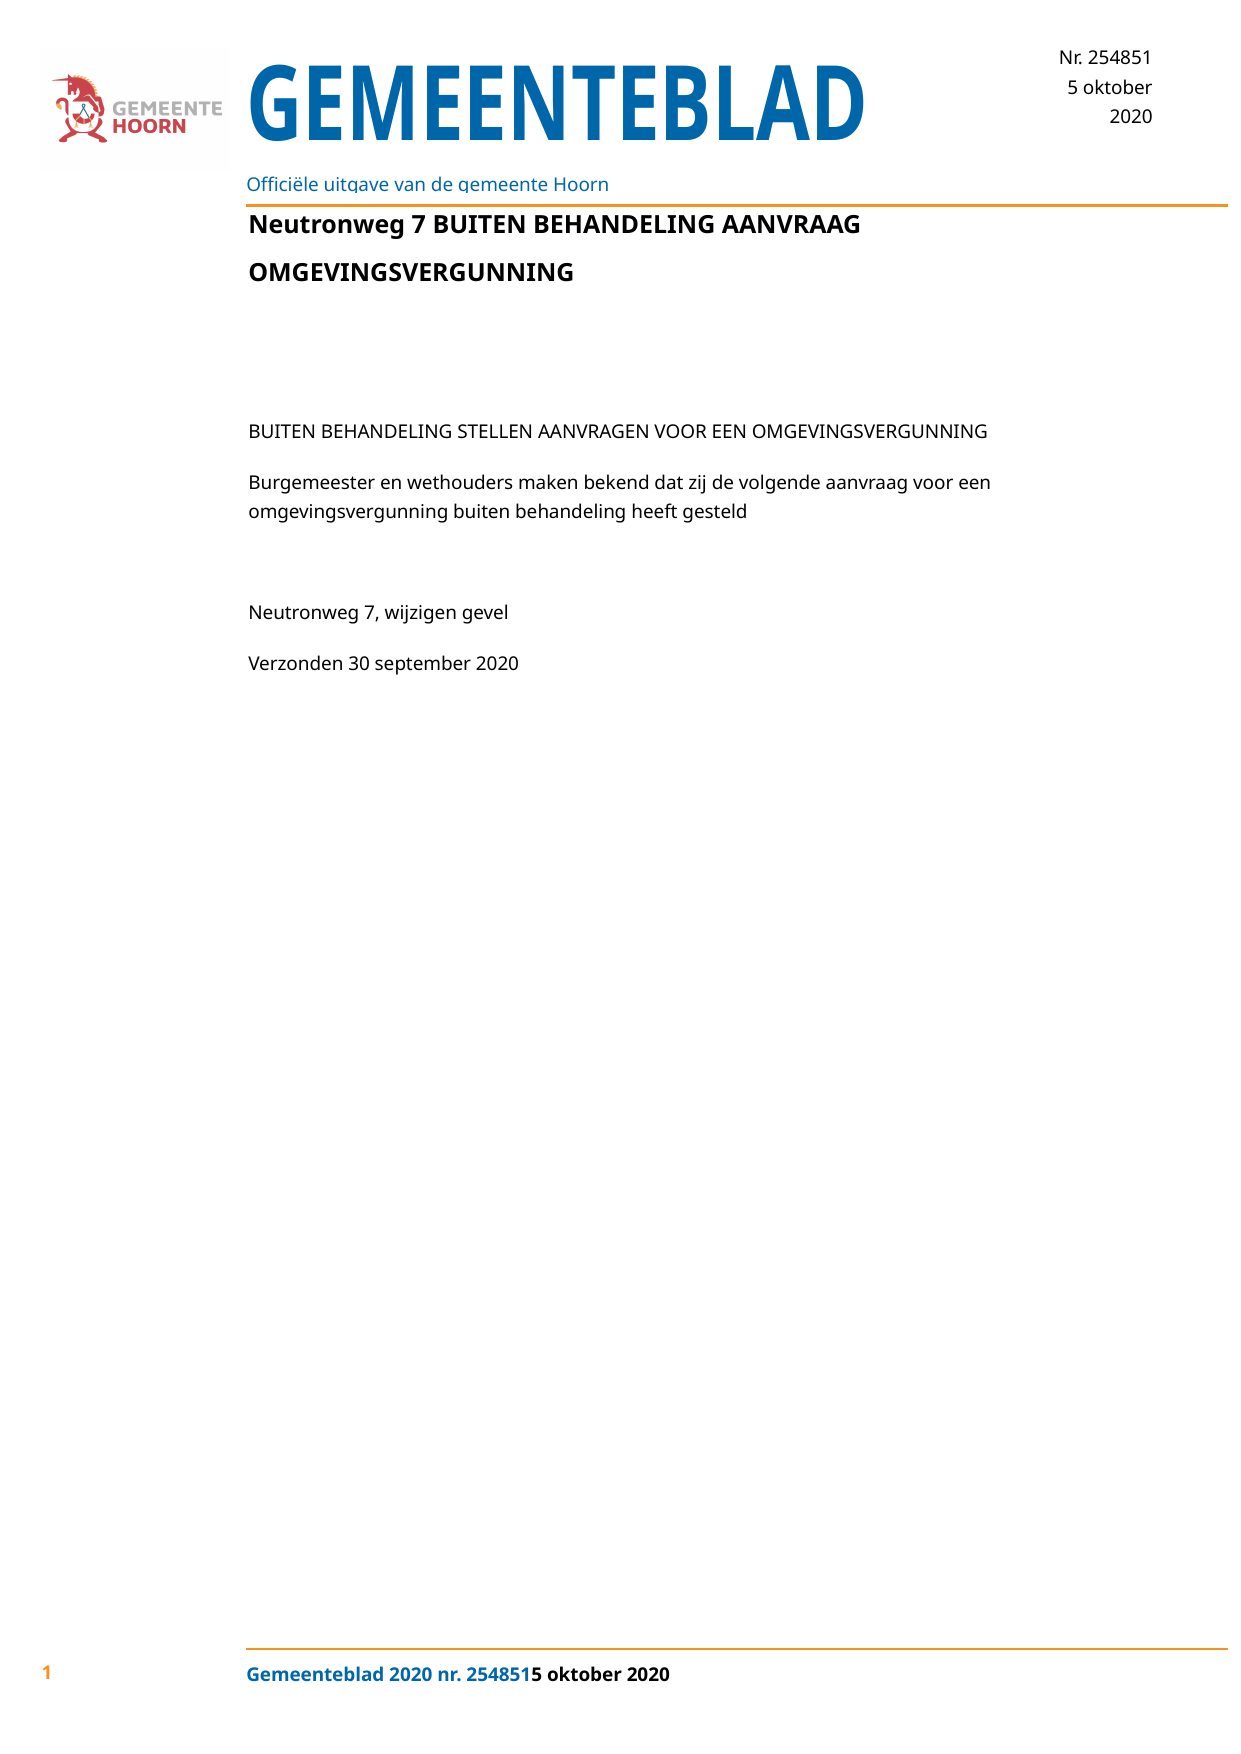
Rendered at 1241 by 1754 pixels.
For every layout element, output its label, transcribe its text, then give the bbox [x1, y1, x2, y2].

text Neutronweg 7 BUITEN BEHANDELING AANVRAAG OMGEVINGSVERGUNNING [248, 207, 1152, 288]
text Neutronweg 7, wijzigen gevel [248, 599, 1152, 625]
picture [41, 47, 231, 172]
text BUITEN BEHANDELING STELLEN AANVRAGEN VOOR EEN OMGEVINGSVERGUNNING [248, 419, 1152, 444]
text Verzonden 30 september 2020 [248, 650, 1152, 676]
text Burgemeester en wethouders maken bekend dat zij de volgende aanvraag voor een omgevingsvergunning buiten behandeling heeft gesteld [248, 469, 1152, 524]
